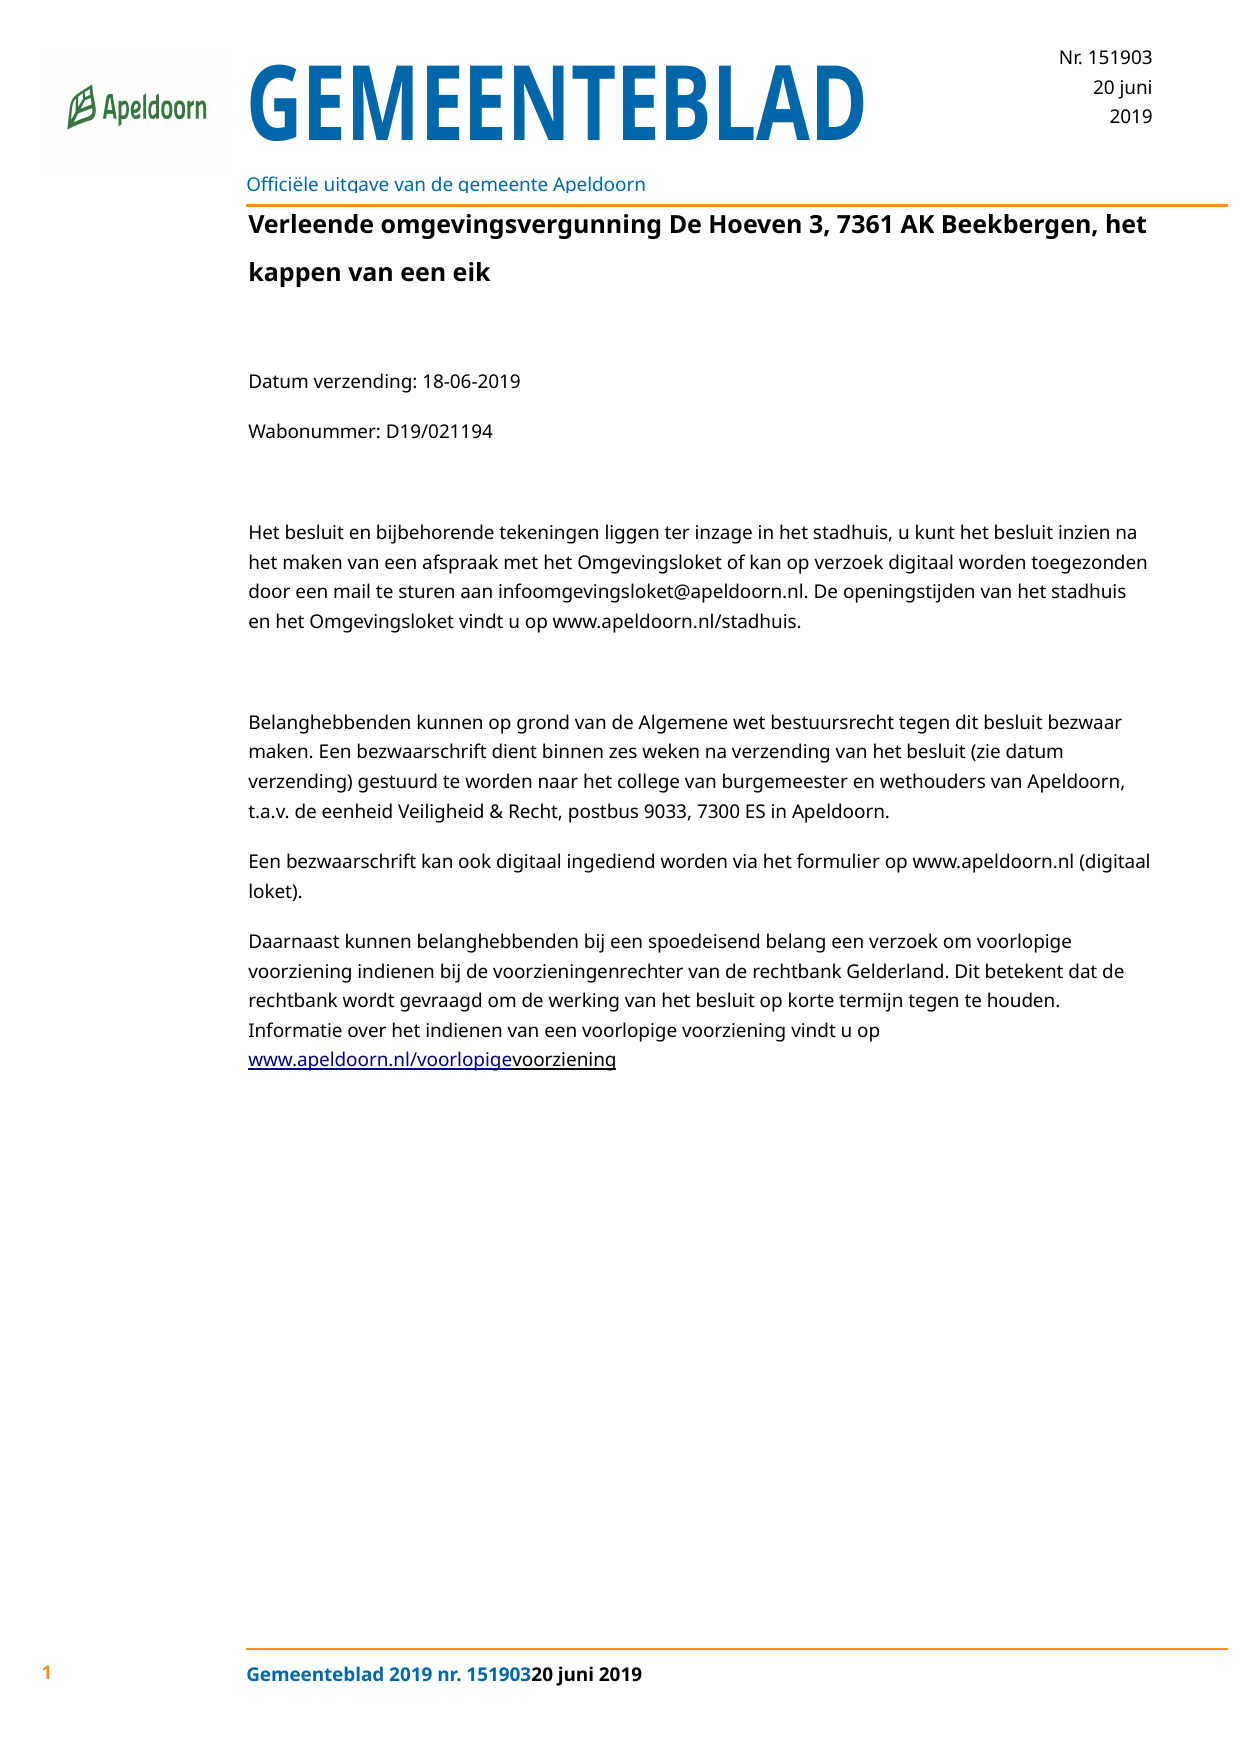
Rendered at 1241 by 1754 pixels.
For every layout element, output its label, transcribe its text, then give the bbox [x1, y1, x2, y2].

text Belanghebbenden kunnen op grond van de Algemene wet bestuursrecht tegen dit besluit bezwaar maken. Een bezwaarschrift dient binnen zes weken na verzending van het besluit (zie datum verzending) gestuurd te worden naar het college van burgemeester en wethouders van Apeldoorn, t.a.v. de eenheid Veiligheid & Recht, postbus 9033, 7300 ES in Apeldoorn. [248, 709, 1152, 824]
text Het besluit en bijbehorende tekeningen liggen ter inzage in het stadhuis, u kunt het besluit inzien na het maken van een afspraak met het Omgevingsloket of kan op verzoek digitaal worden toegezonden door een mail te sturen aan infoomgevingsloket@apeldoorn.nl. De openingstijden van het stadhuis en het Omgevingsloket vindt u op www.apeldoorn.nl/stadhuis. [248, 519, 1152, 634]
text Wabonummer: D19/021194 [248, 419, 1152, 444]
picture [41, 47, 231, 172]
text Verleende omgevingsvergunning De Hoeven 3, 7361 AK Beekbergen, het kappen van een eik [248, 207, 1152, 288]
text Datum verzending: 18-06-2019 [248, 368, 1152, 394]
text Een bezwaarschrift kan ook digitaal ingediend worden via het formulier op www.apeldoorn.nl (digitaal loket). [248, 848, 1152, 904]
text Daarnaast kunnen belanghebbenden bij een spoedeisend belang een verzoek om voorlopige voorziening indienen bij de voorzieningenrechter van de rechtbank Gelderland. Dit betekent dat de rechtbank wordt gevraagd om de werking van het besluit op korte termijn tegen te houden. Informatie over het indienen van een voorlopige voorziening vindt u op www.apeldoorn.nl/voorlopigevoorziening [248, 928, 1152, 1072]
